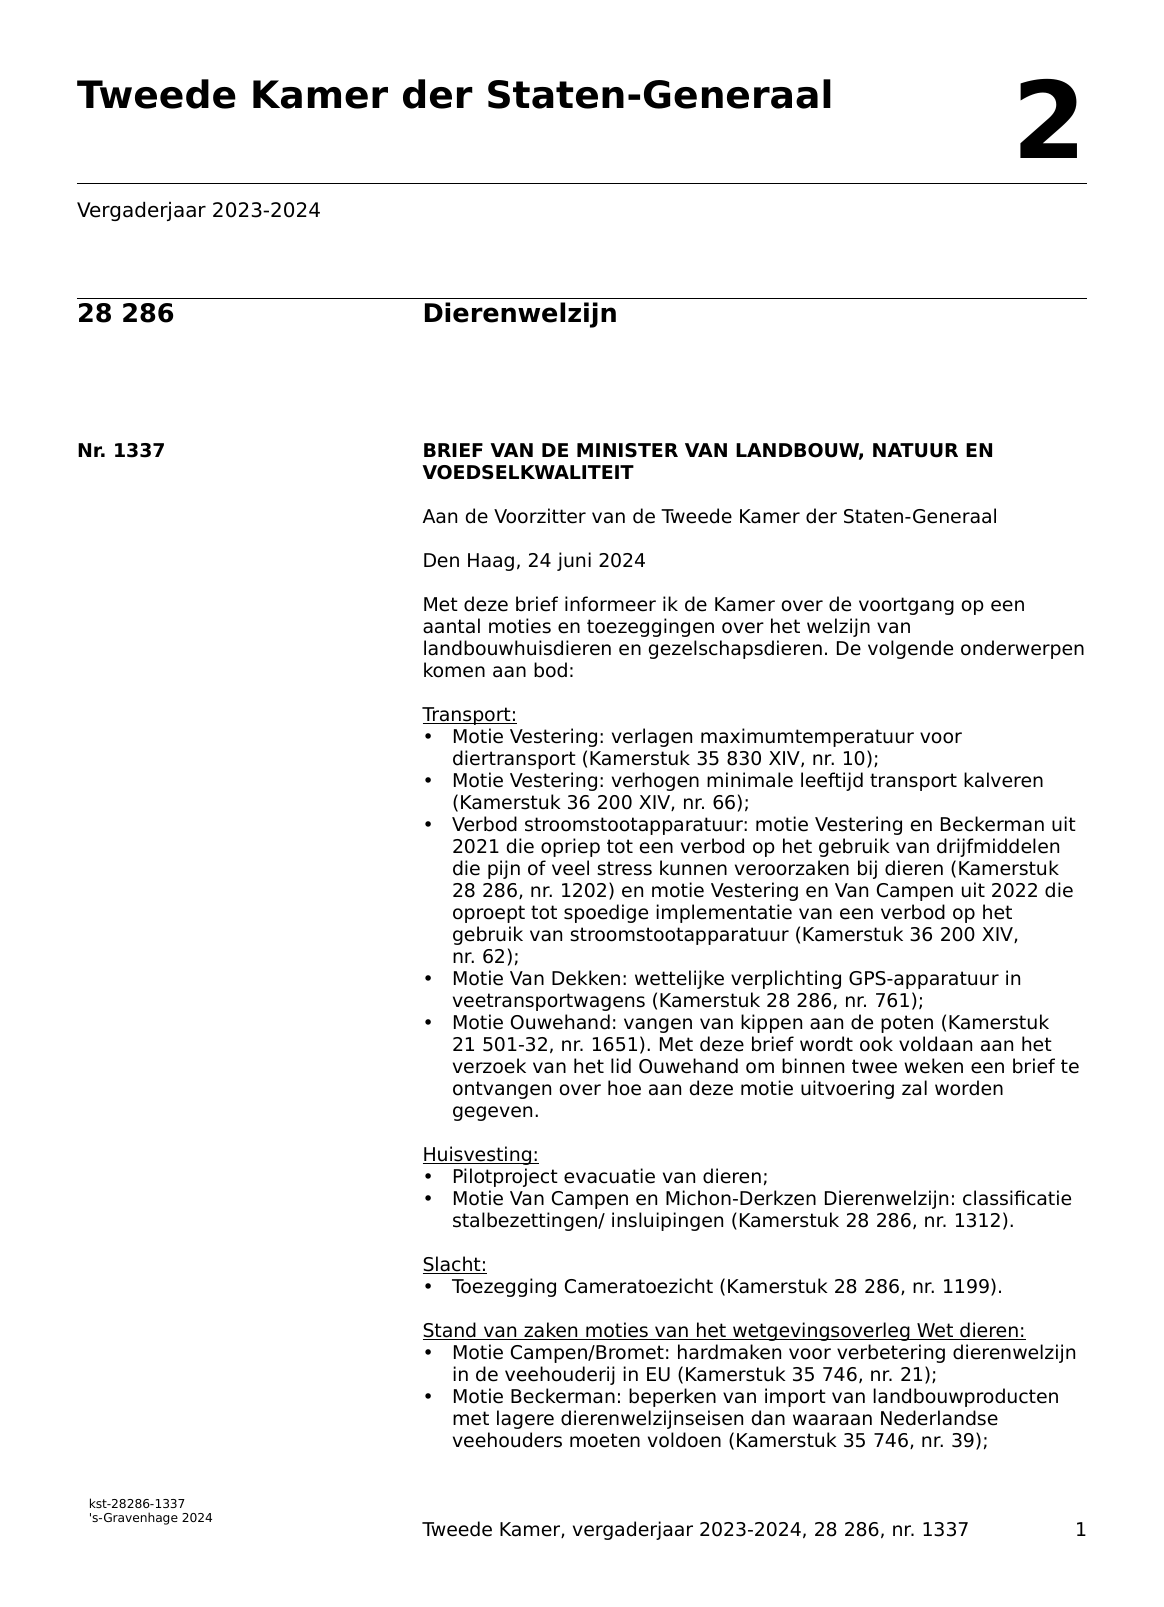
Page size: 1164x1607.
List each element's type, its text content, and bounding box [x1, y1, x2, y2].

table_header 2 [886, 59, 1087, 183]
text • Verbod stroomstootapparatuur: motie Vestering en Beckerman uit 2021 die opriep tot een verbod op het gebruik van drijfmiddelen die pijn of veel stress kunnen veroorzaken bij dieren (Kamerstuk 28 286, nr. 1202) en motie Vestering en Van Campen uit 2022 die oproept tot spoedige implementatie van een verbod op het gebruik van stroomstootapparatuur (Kamerstuk 36 200 XIV, nr. 62); [422, 814, 1087, 968]
text Aan de Voorzitter van de Tweede Kamer der Staten-Generaal [422, 506, 1087, 528]
subtitle Nr. 1337 BRIEF VAN DE MINISTER VAN LANDBOUW, NATUUR EN VOEDSELKWALITEIT [77, 440, 1087, 484]
text Den Haag, 24 juni 2024 [422, 550, 1087, 572]
text 's-Gravenhage 2024 [88, 1511, 323, 1525]
text • Motie Ouwehand: vangen van kippen aan de poten (Kamerstuk 21 501-32, nr. 1651). Met deze brief wordt ook voldaan aan het verzoek van het lid Ouwehand om binnen twee weken een brief te ontvangen over hoe aan deze motie uitvoering zal worden gegeven. [422, 1012, 1087, 1122]
text • Toezegging Cameratoezicht (Kamerstuk 28 286, nr. 1199). [422, 1276, 1087, 1298]
subtitle Transport: [422, 704, 1087, 726]
table_cell Vergaderjaar 2023-2024 [77, 184, 1087, 298]
text Met deze brief informeer ik de Kamer over de voortgang op een aantal moties en toezeggingen over het welzijn van landbouwhuisdieren en gezelschapsdieren. De volgende onderwerpen komen aan bod: [422, 594, 1087, 682]
subtitle Huisvesting: [422, 1144, 1087, 1166]
subtitle Stand van zaken moties van het wetgevingsoverleg Wet dieren: [422, 1320, 1087, 1342]
text kst-28286-1337 [88, 1497, 323, 1511]
text • Motie Van Dekken: wettelijke verplichting GPS-apparatuur in veetransportwagens (Kamerstuk 28 286, nr. 761); [422, 968, 1087, 1012]
subtitle Slacht: [422, 1254, 1087, 1276]
text • Pilotproject evacuatie van dieren; [422, 1166, 1087, 1188]
subtitle 28 286 Dierenwelzijn [77, 299, 1087, 329]
text • Motie Campen/Bromet: hardmaken voor verbetering dierenwelzijn in de veehouderij in EU (Kamerstuk 35 746, nr. 21); [422, 1342, 1087, 1386]
table_header Tweede Kamer der Staten-Generaal [77, 59, 886, 183]
text • Motie Vestering: verlagen maximumtemperatuur voor diertransport (Kamerstuk 35 830 XIV, nr. 10); [422, 726, 1087, 770]
text • Motie Beckerman: beperken van import van landbouwproducten met lagere dierenwelzijnseisen dan waaraan Nederlandse veehouders moeten voldoen (Kamerstuk 35 746, nr. 39); [422, 1386, 1087, 1452]
text • Motie Van Campen en Michon-Derkzen Dierenwelzijn: classificatie stalbezettingen/ insluipingen (Kamerstuk 28 286, nr. 1312). [422, 1188, 1087, 1232]
text • Motie Vestering: verhogen minimale leeftijd transport kalveren (Kamerstuk 36 200 XIV, nr. 66); [422, 770, 1087, 814]
